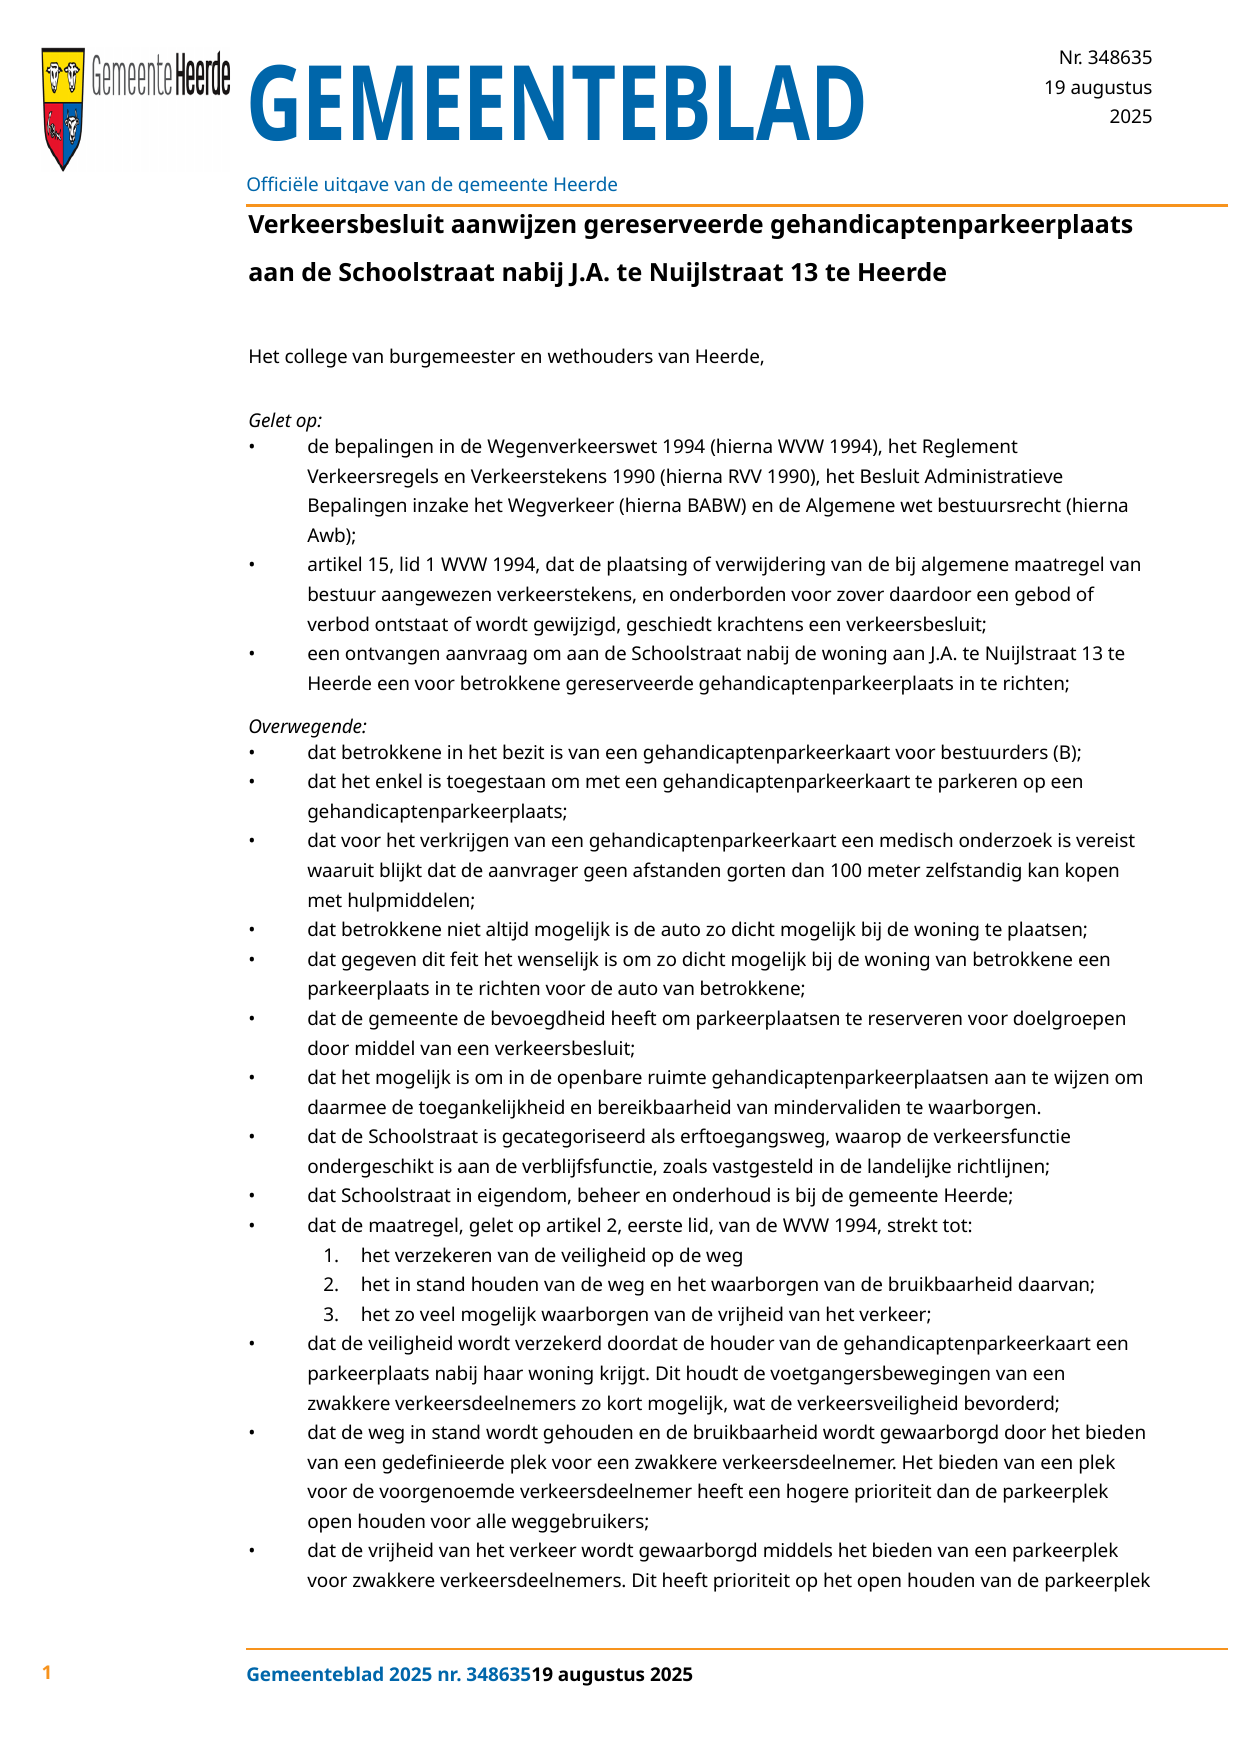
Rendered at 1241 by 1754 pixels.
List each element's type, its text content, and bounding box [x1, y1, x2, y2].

list dat de weg in stand wordt gehouden en de bruikbaarheid wordt gewaarborgd door het bieden van een gedefinieerde plek voor een zwakkere verkeersdeelnemer. Het bieden van een plek voor de voorgenoemde verkeersdeelnemer heeft een hogere prioriteit dan de parkeerplek open houden voor alle weggebruikers; [248, 1419, 1152, 1534]
list dat het enkel is toegestaan om met een gehandicaptenparkeerkaart te parkeren op een gehandicaptenparkeerplaats; [248, 768, 1152, 824]
list het in stand houden van de weg en het waarborgen van de bruikbaarheid daarvan; [323, 1271, 1152, 1297]
list dat gegeven dit feit het wenselijk is om zo dicht mogelijk bij de woning van betrokkene een parkeerplaats in te richten voor de auto van betrokkene; [248, 946, 1152, 1001]
picture [41, 47, 231, 172]
list dat de Schoolstraat is gecategoriseerd als erftoegangsweg, waarop de verkeersfunctie ondergeschikt is aan de verblijfsfunctie, zoals vastgesteld in de landelijke richtlijnen; [248, 1123, 1152, 1179]
list een ontvangen aanvraag om aan de Schoolstraat nabij de woning aan J.A. te Nuijlstraat 13 te Heerde een voor betrokkene gereserveerde gehandicaptenparkeerplaats in te richten; [248, 640, 1152, 696]
list de bepalingen in de Wegenverkeerswet 1994 (hierna WVW 1994), het Reglement Verkeersregels en Verkeerstekens 1990 (hierna RVV 1990), het Besluit Administratieve Bepalingen inzake het Wegverkeer (hierna BABW) en de Algemene wet bestuursrecht (hierna Awb); [248, 433, 1152, 548]
list dat de veiligheid wordt verzekerd doordat de houder van de gehandicaptenparkeerkaart een parkeerplaats nabij haar woning krijgt. Dit houdt de voetgangersbewegingen van een zwakkere verkeersdeelnemers zo kort mogelijk, wat de verkeersveiligheid bevorderd; [248, 1331, 1152, 1415]
list dat voor het verkrijgen van een gehandicaptenparkeerkaart een medisch onderzoek is vereist waaruit blijkt dat de aanvrager geen afstanden gorten dan 100 meter zelfstandig kan kopen met hulpmiddelen; [248, 828, 1152, 912]
text Het college van burgemeester en wethouders van Heerde, [248, 344, 1152, 369]
list dat het mogelijk is om in de openbare ruimte gehandicaptenparkeerplaatsen aan te wijzen om daarmee de toegankelijkheid en bereikbaarheid van mindervaliden te waarborgen. [248, 1064, 1152, 1119]
text Verkeersbesluit aanwijzen gereserveerde gehandicaptenparkeerplaats aan de Schoolstraat nabij J.A. te Nuijlstraat 13 te Heerde [248, 207, 1152, 288]
list artikel 15, lid 1 WVW 1994, dat de plaatsing of verwijdering van de bij algemene maatregel van bestuur aangewezen verkeerstekens, en onderborden voor zover daardoor een gebod of verbod ontstaat of wordt gewijzigd, geschiedt krachtens een verkeersbesluit; [248, 552, 1152, 637]
list dat de gemeente de bevoegdheid heeft om parkeerplaatsen te reserveren voor doelgroepen door middel van een verkeersbesluit; [248, 1005, 1152, 1060]
list dat betrokkene in het bezit is van een gehandicaptenparkeerkaart voor bestuurders (B); [248, 739, 1152, 764]
list dat de maatregel, gelet op artikel 2, eerste lid, van de WVW 1994, strekt tot: [248, 1212, 1152, 1238]
list dat betrokkene niet altijd mogelijk is de auto zo dicht mogelijk bij de woning te plaatsen; [248, 916, 1152, 942]
list het verzekeren van de veiligheid op de weg [323, 1242, 1152, 1267]
list dat de vrijheid van het verkeer wordt gewaarborgd middels het bieden van een parkeerplek voor zwakkere verkeersdeelnemers. Dit heeft prioriteit op het open houden van de parkeerplek [248, 1538, 1152, 1593]
list het zo veel mogelijk waarborgen van de vrijheid van het verkeer; [323, 1301, 1152, 1327]
list dat Schoolstraat in eigendom, beheer en onderhoud is bij de gemeente Heerde; [248, 1183, 1152, 1208]
text Gelet op: [248, 408, 1152, 433]
text Overwegende: [248, 713, 1152, 739]
